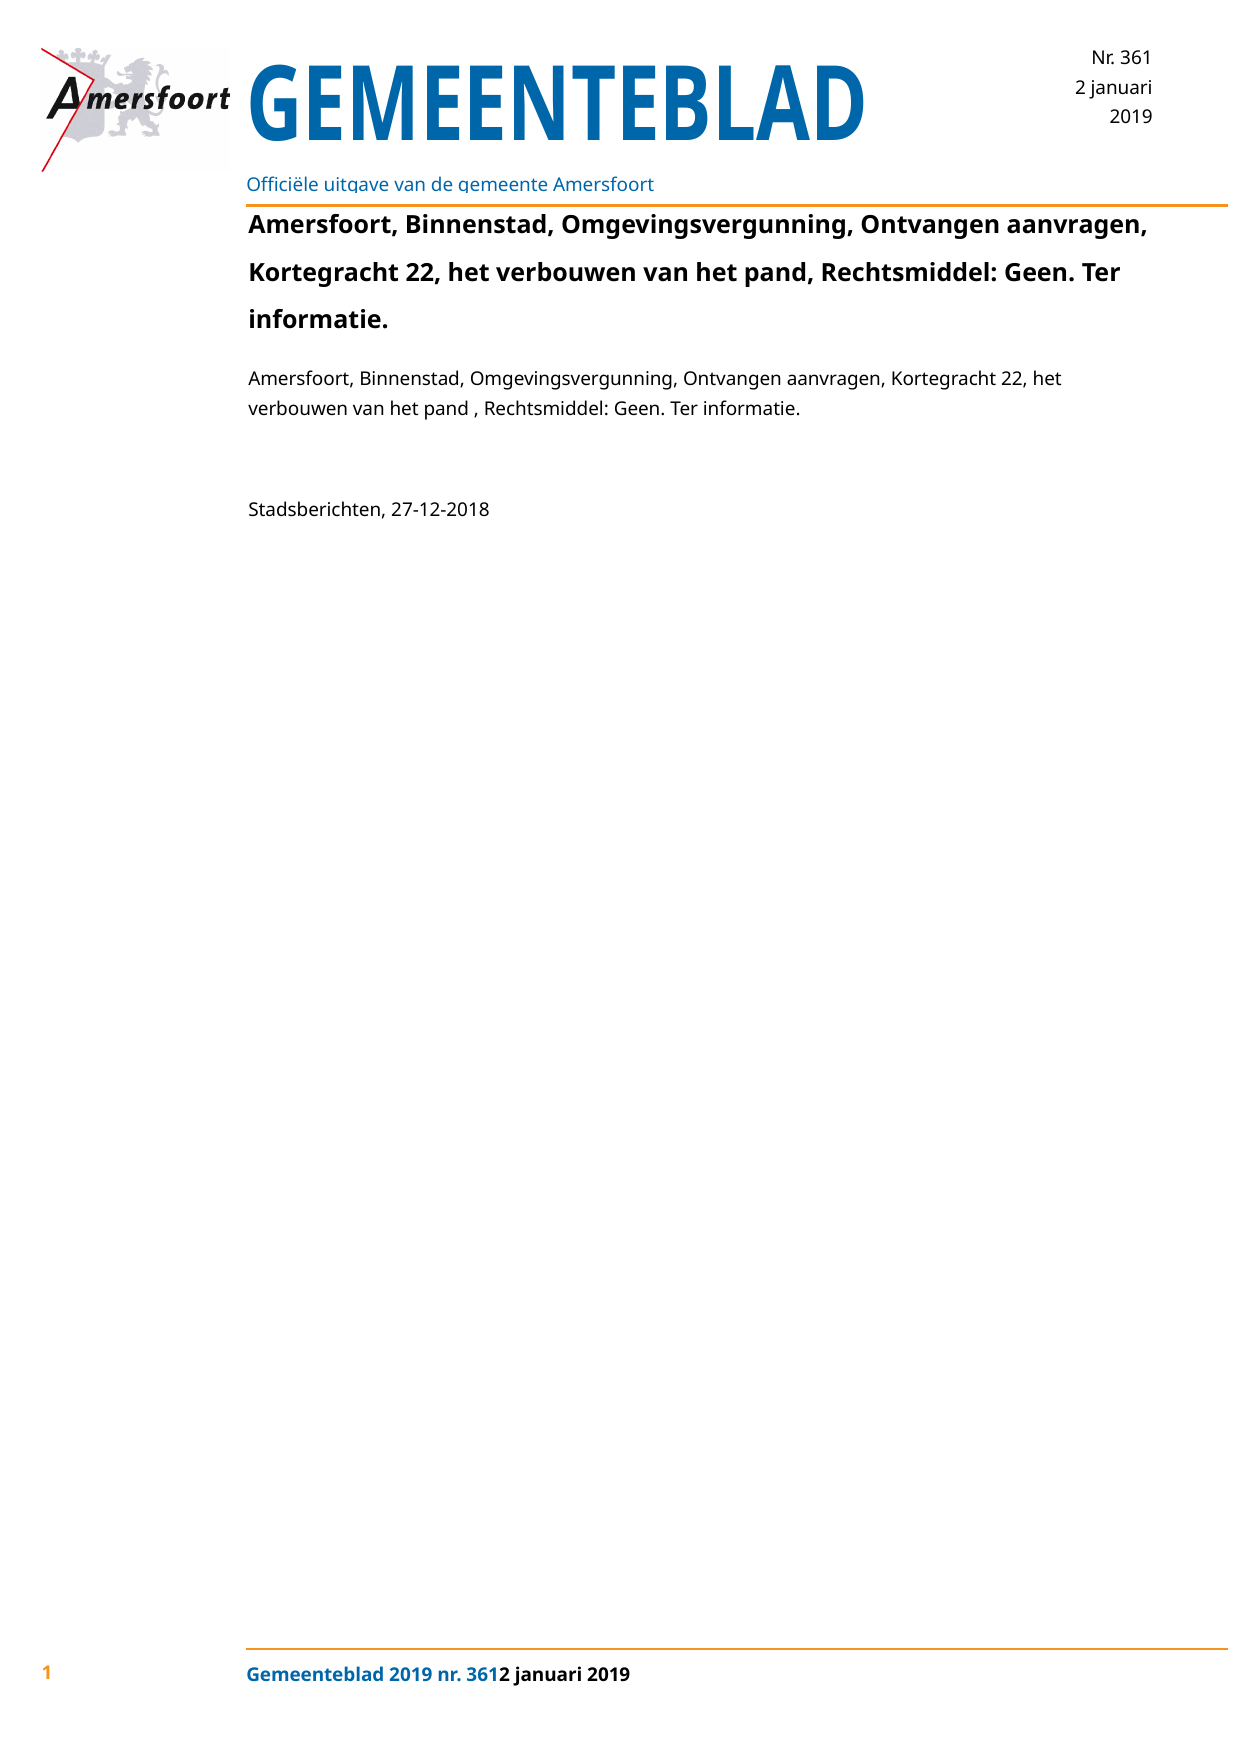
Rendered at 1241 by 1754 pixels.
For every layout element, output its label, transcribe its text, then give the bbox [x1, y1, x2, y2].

text Amersfoort, Binnenstad, Omgevingsvergunning, Ontvangen aanvragen, Kortegracht 22, het verbouwen van het pand, Rechtsmiddel: Geen. Ter informatie. [248, 207, 1152, 336]
text Amersfoort, Binnenstad, Omgevingsvergunning, Ontvangen aanvragen, Kortegracht 22, het verbouwen van het pand , Rechtsmiddel: Geen. Ter informatie. [248, 366, 1152, 421]
picture [41, 47, 231, 172]
text Stadsberichten, 27-12-2018 [248, 496, 1152, 522]
